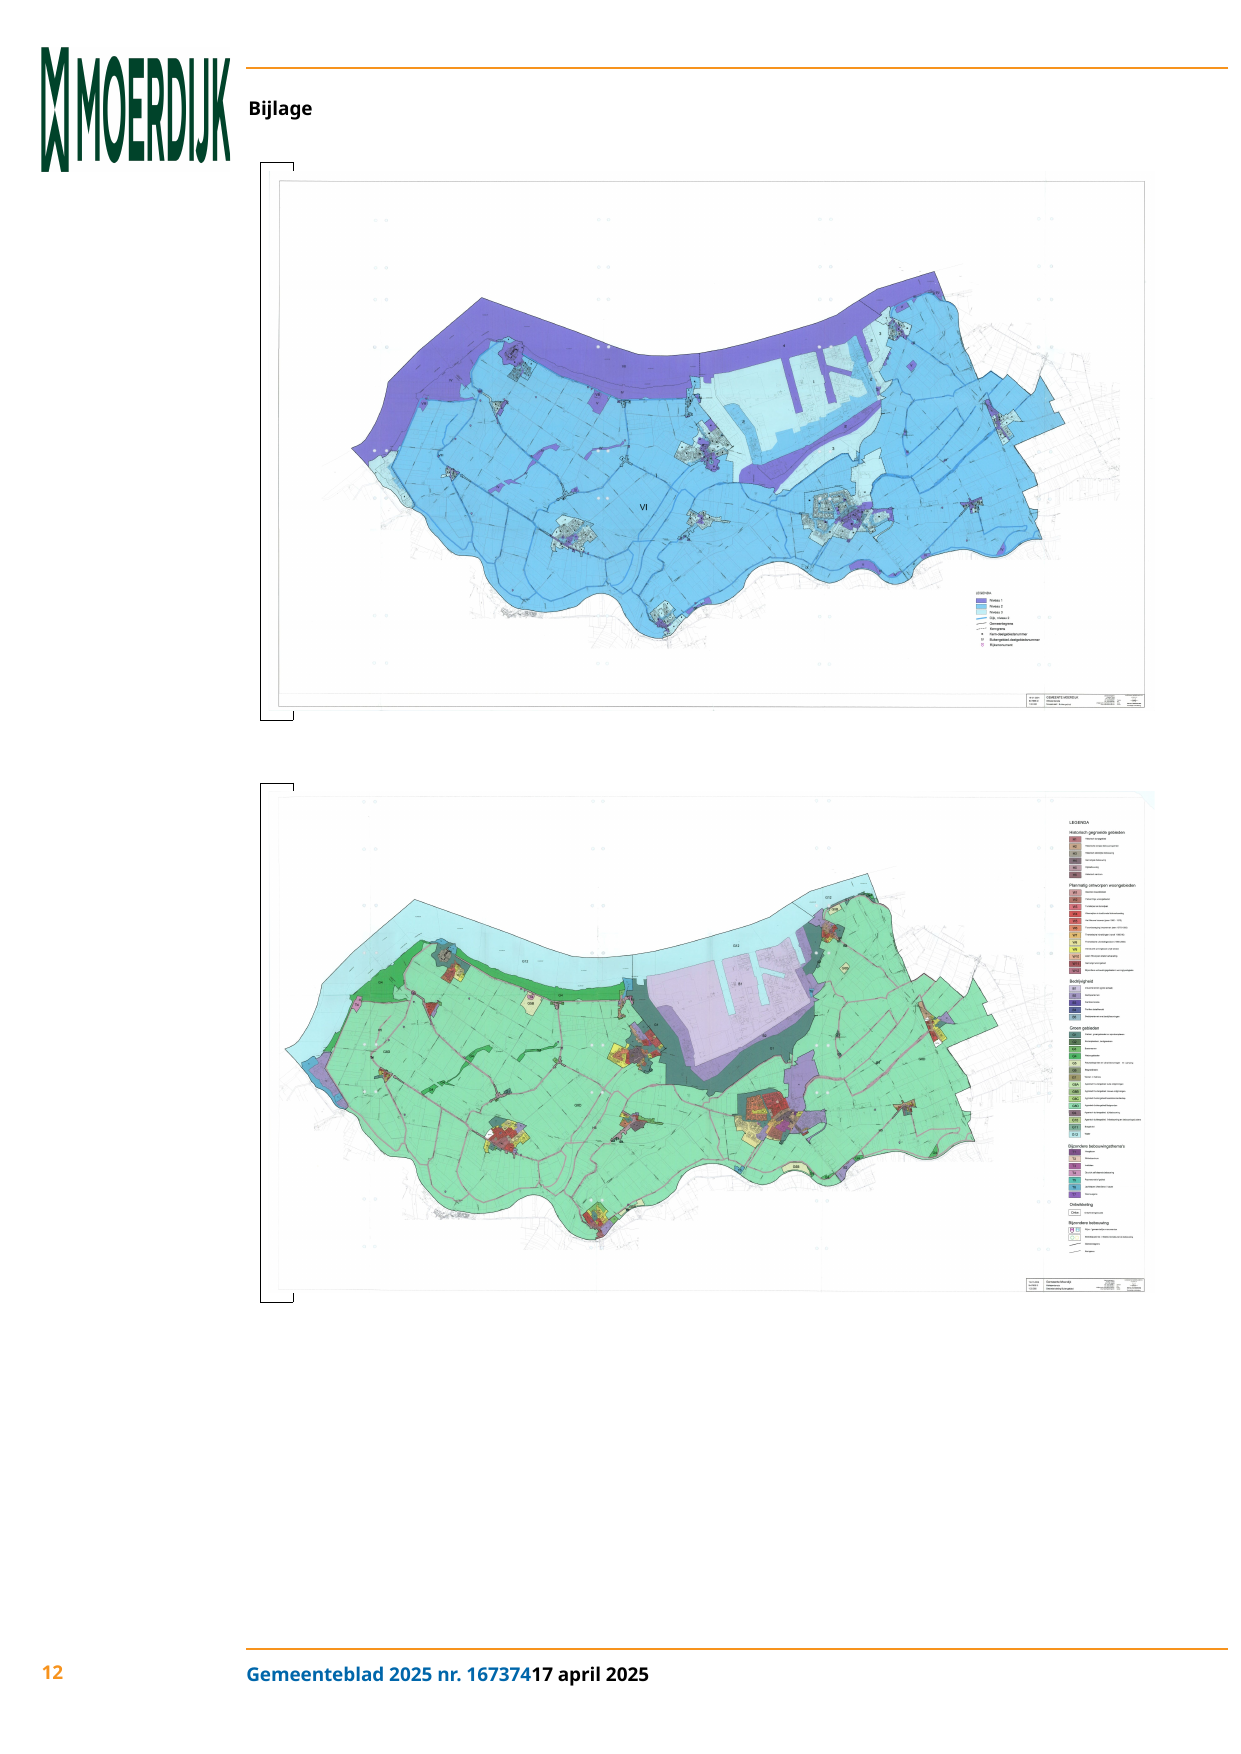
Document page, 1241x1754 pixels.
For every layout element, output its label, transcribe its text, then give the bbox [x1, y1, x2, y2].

text Bijlage [248, 95, 1152, 121]
picture [268, 791, 1155, 1293]
picture [41, 47, 231, 172]
picture [268, 171, 1155, 711]
